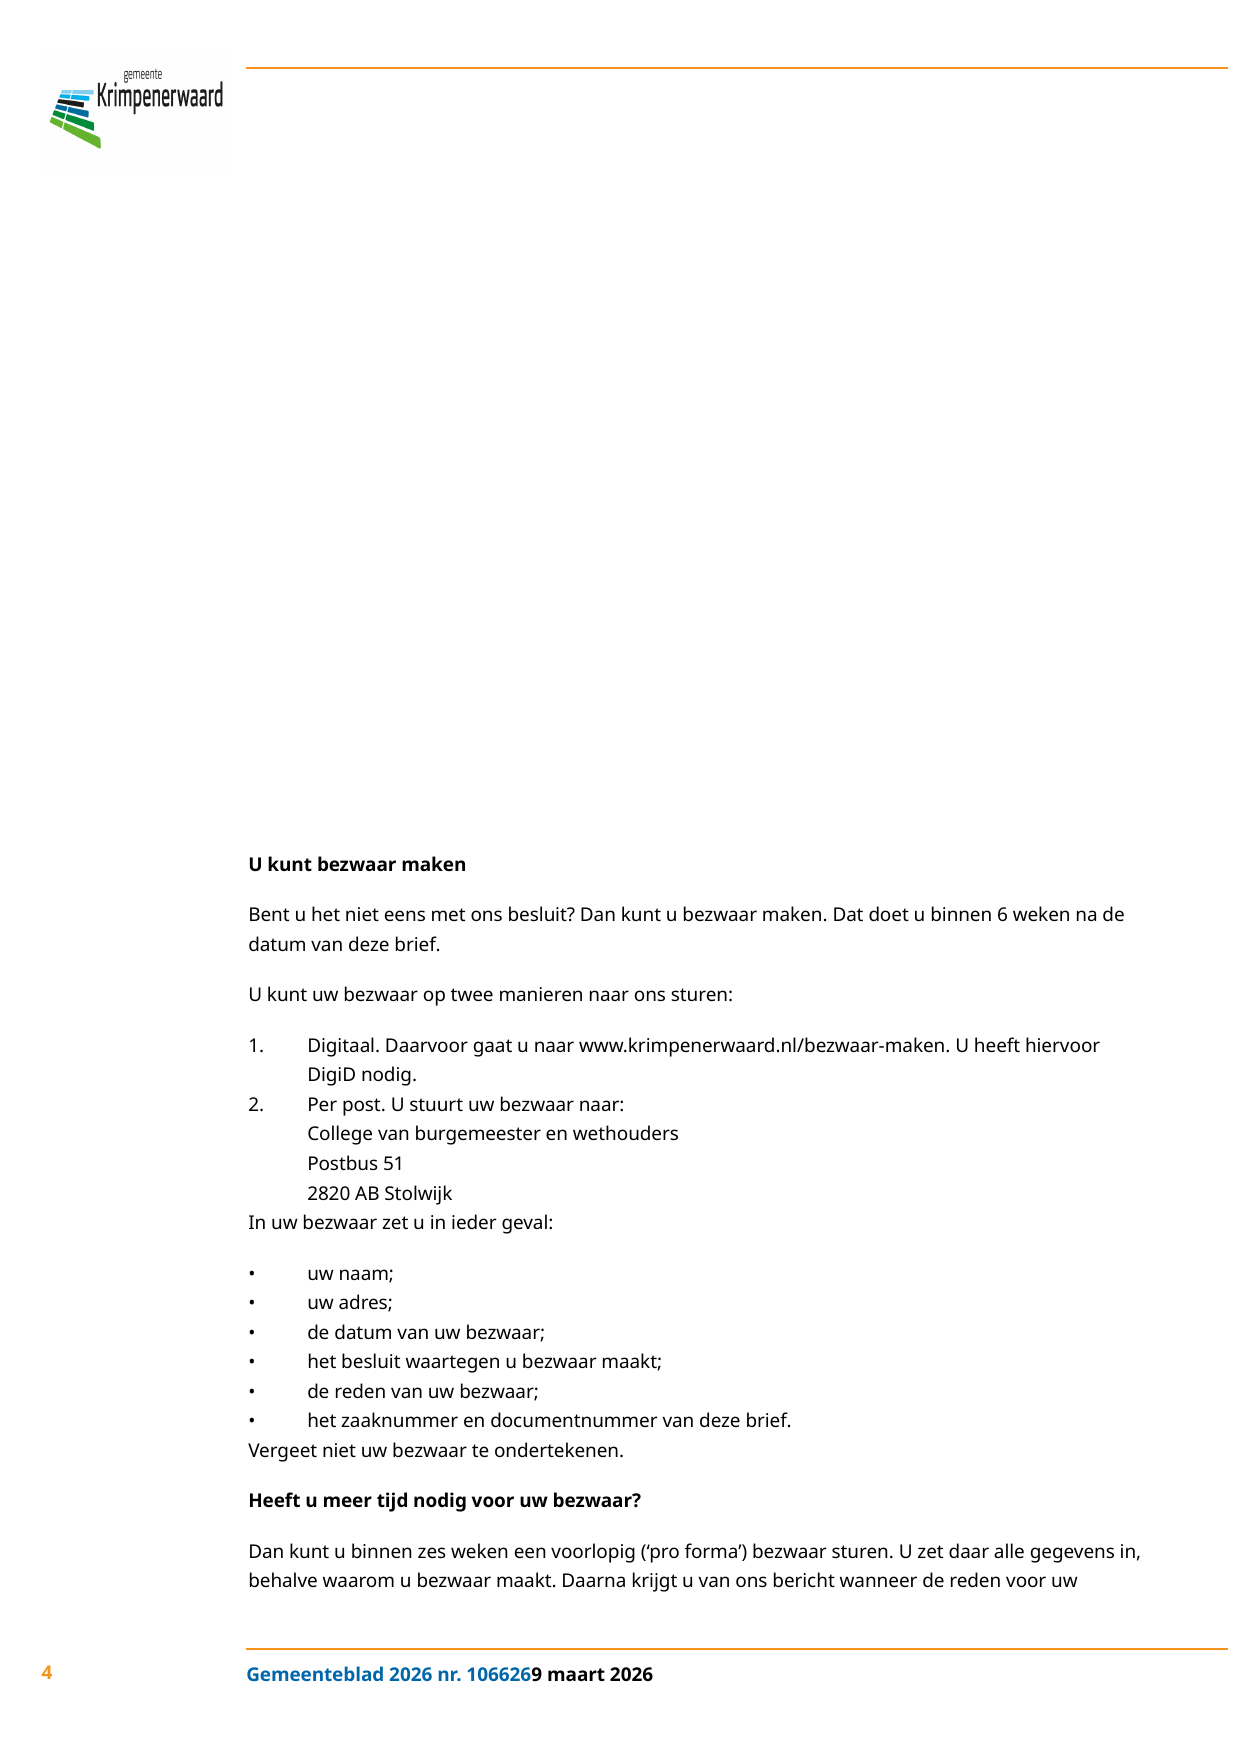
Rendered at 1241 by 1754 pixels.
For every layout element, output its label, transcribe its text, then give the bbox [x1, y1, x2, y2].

list College van burgemeester en wethouders [248, 1121, 1152, 1146]
text U kunt bezwaar maken [248, 851, 1152, 877]
text Heeft u meer tijd nodig voor uw bezwaar? [248, 1488, 1152, 1513]
list de datum van uw bezwaar; [248, 1319, 1152, 1345]
list 2820 AB Stolwijk [248, 1180, 1152, 1206]
list Digitaal. Daarvoor gaat u naar www.krimpenerwaard.nl/bezwaar-maken. U heeft hiervoor DigiD nodig. [248, 1032, 1152, 1087]
list het zaaknummer en documentnummer van deze brief. [248, 1408, 1152, 1433]
list de reden van uw bezwaar; [248, 1378, 1152, 1404]
text Vergeet niet uw bezwaar te ondertekenen. [248, 1437, 1152, 1463]
text In uw bezwaar zet u in ieder geval: [248, 1209, 1152, 1235]
list uw naam; [248, 1260, 1152, 1286]
list Per post. U stuurt uw bezwaar naar: [248, 1091, 1152, 1117]
list uw adres; [248, 1289, 1152, 1315]
list Postbus 51 [248, 1150, 1152, 1176]
text U kunt uw bezwaar op twee manieren naar ons sturen: [248, 981, 1152, 1007]
text Dan kunt u binnen zes weken een voorlopig (‘pro forma’) bezwaar sturen. U zet daar alle gegevens in, behalve waarom u bezwaar maakt. Daarna krijgt u van ons bericht wanneer de reden voor uw [248, 1538, 1152, 1593]
picture [41, 47, 231, 172]
list het besluit waartegen u bezwaar maakt; [248, 1348, 1152, 1374]
text Bent u het niet eens met ons besluit? Dan kunt u bezwaar maken. Dat doet u binnen 6 weken na de datum van deze brief. [248, 901, 1152, 957]
